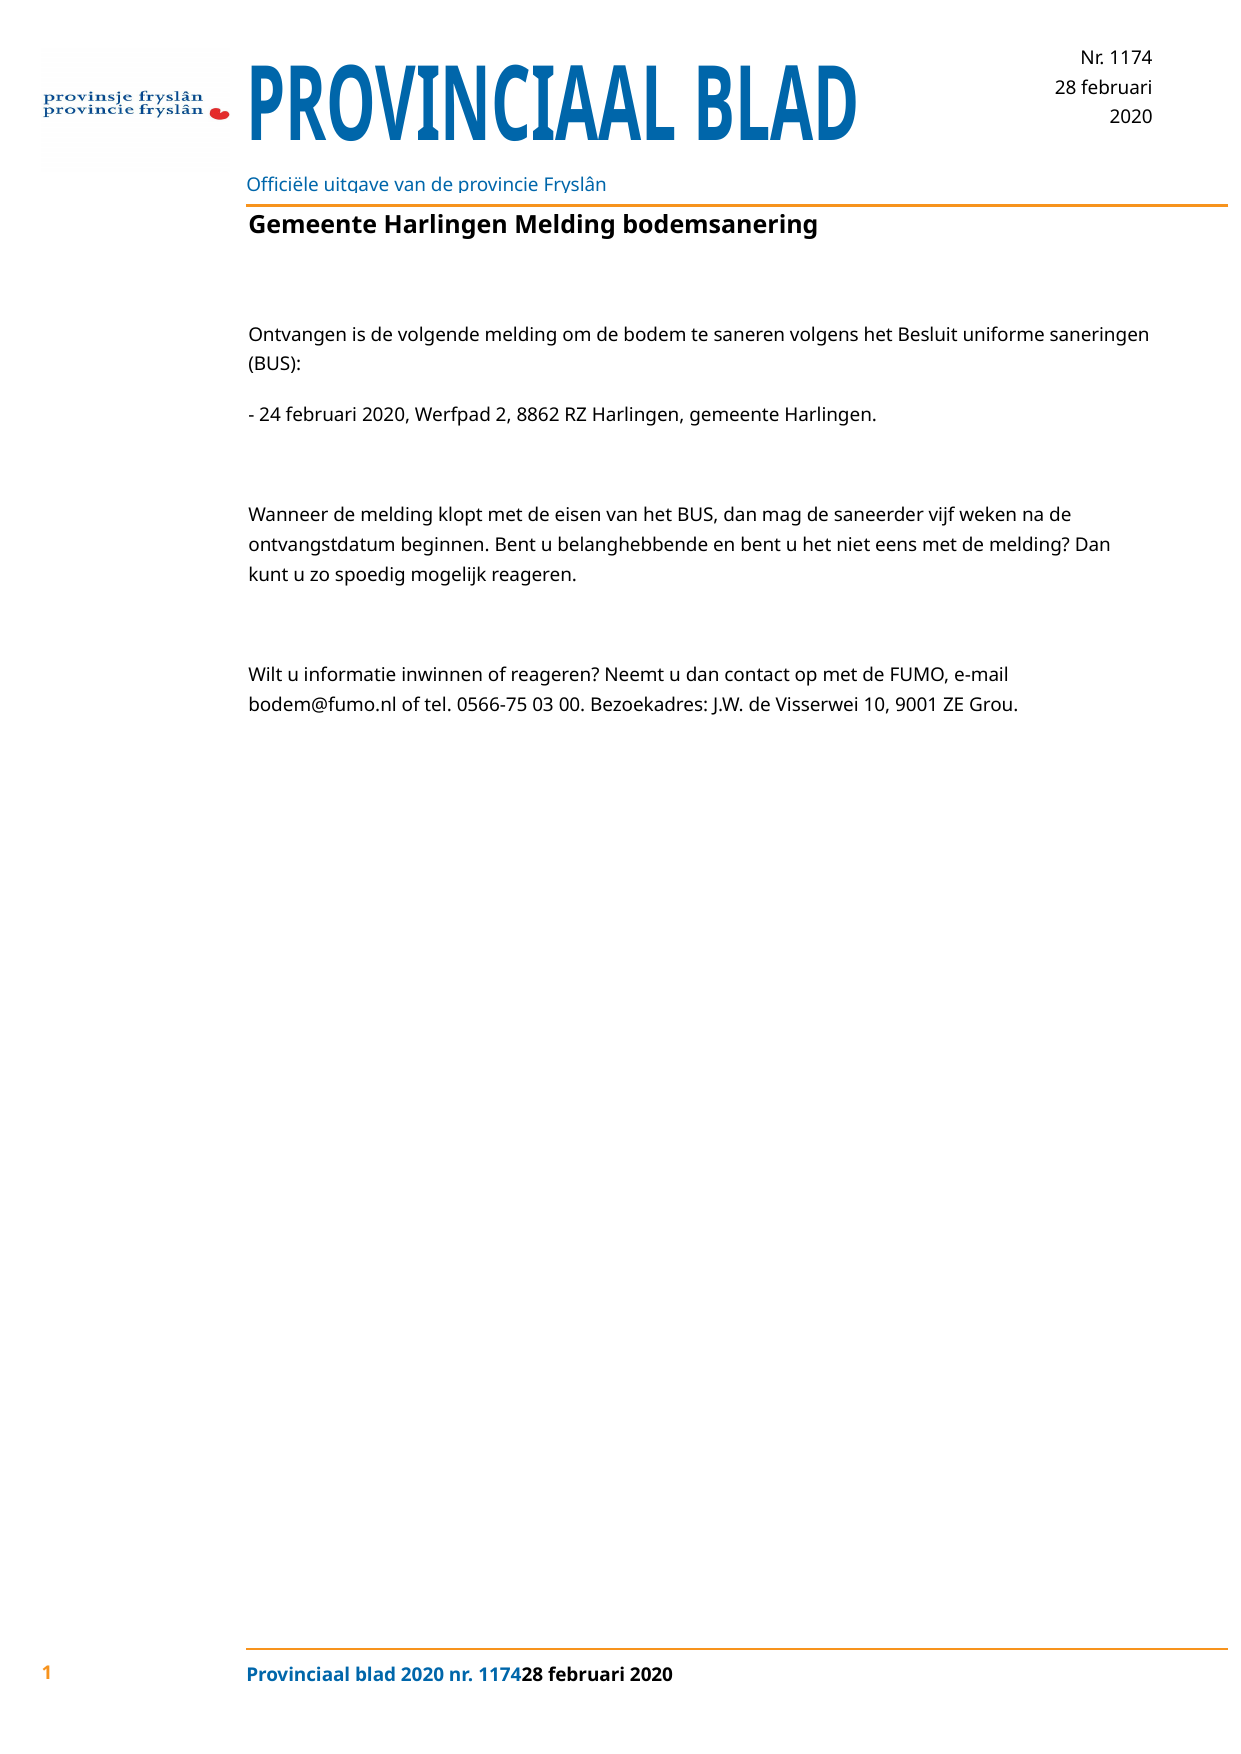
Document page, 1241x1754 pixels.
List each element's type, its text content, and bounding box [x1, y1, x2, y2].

text Ontvangen is de volgende melding om de bodem te saneren volgens het Besluit uniforme saneringen (BUS): [248, 321, 1152, 376]
text Wilt u informatie inwinnen of reageren? Neemt u dan contact op met de FUMO, e-mail bodem@fumo.nl of tel. 0566-75 03 00. Bezoekadres: J.W. de Visserwei 10, 9001 ZE Grou. [248, 662, 1152, 717]
text Wanneer de melding klopt met de eisen van het BUS, dan mag de saneerder vijf weken na de ontvangstdatum beginnen. Bent u belanghebbende en bent u het niet eens met de melding? Dan kunt u zo spoedig mogelijk reageren. [248, 502, 1152, 586]
picture [41, 47, 231, 172]
text - 24 februari 2020, Werfpad 2, 8862 RZ Harlingen, gemeente Harlingen. [248, 401, 1152, 426]
text Gemeente Harlingen Melding bodemsanering [248, 207, 1152, 241]
